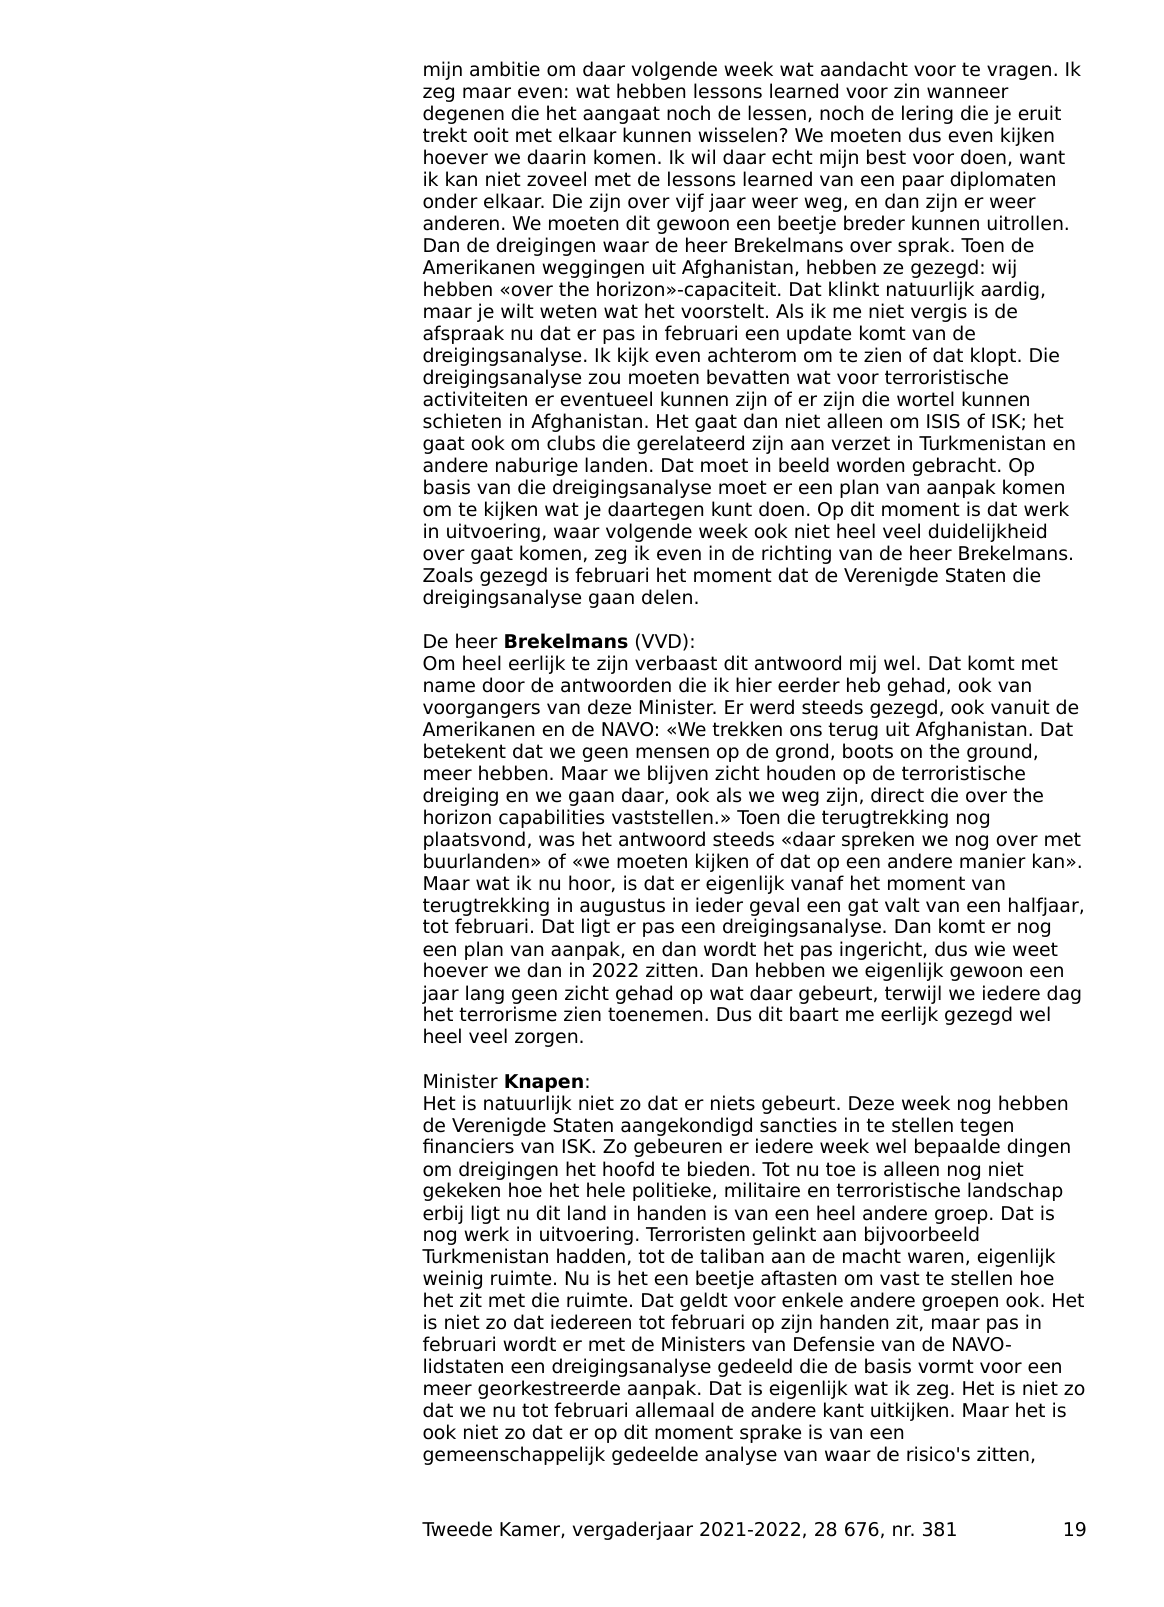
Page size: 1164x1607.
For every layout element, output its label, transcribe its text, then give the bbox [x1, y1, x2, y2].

text Om heel eerlijk te zijn verbaast dit antwoord mij wel. Dat komt met name door de antwoorden die ik hier eerder heb gehad, ook van voorgangers van deze Minister. Er werd steeds gezegd, ook vanuit de Amerikanen en de NAVO: «We trekken ons terug uit Afghanistan. Dat betekent dat we geen mensen op de grond, boots on the ground, meer hebben. Maar we blijven zicht houden op de terroristische dreiging en we gaan daar, ook als we weg zijn, direct die over the horizon capabilities vaststellen.» Toen die terugtrekking nog plaatsvond, was het antwoord steeds «daar spreken we nog over met buurlanden» of «we moeten kijken of dat op een andere manier kan». Maar wat ik nu hoor, is dat er eigenlijk vanaf het moment van terugtrekking in augustus in ieder geval een gat valt van een halfjaar, tot februari. Dat ligt er pas een dreigingsanalyse. Dan komt er nog een plan van aanpak, en dan wordt het pas ingericht, dus wie weet hoever we dan in 2022 zitten. Dan hebben we eigenlijk gewoon een jaar lang geen zicht gehad op wat daar gebeurt, terwijl we iedere dag het terrorisme zien toenemen. Dus dit baart me eerlijk gezegd wel heel veel zorgen. [422, 653, 1087, 1048]
text Minister Knapen: [422, 1071, 1087, 1092]
text Het is natuurlijk niet zo dat er niets gebeurt. Deze week nog hebben de Verenigde Staten aangekondigd sancties in te stellen tegen financiers van ISK. Zo gebeuren er iedere week wel bepaalde dingen om dreigingen het hoofd te bieden. Tot nu toe is alleen nog niet gekeken hoe het hele politieke, militaire en terroristische landschap erbij ligt nu dit land in handen is van een heel andere groep. Dat is nog werk in uitvoering. Terroristen gelinkt aan bijvoorbeeld Turkmenistan hadden, tot de taliban aan de macht waren, eigenlijk weinig ruimte. Nu is het een beetje aftasten om vast te stellen hoe het zit met die ruimte. Dat geldt voor enkele andere groepen ook. Het is niet zo dat iedereen tot februari op zijn handen zit, maar pas in februari wordt er met de Ministers van Defensie van de NAVO-lidstaten een dreigingsanalyse gedeeld die de basis vormt voor een meer georkestreerde aanpak. Dat is eigenlijk wat ik zeg. Het is niet zo dat we nu tot februari allemaal de andere kant uitkijken. Maar het is ook niet zo dat er op dit moment sprake is van een gemeenschappelijk gedeelde analyse van waar de risico's zitten, [422, 1092, 1087, 1466]
text De heer Brekelmans (VVD): [422, 631, 1087, 653]
text Dan de dreigingen waar de heer Brekelmans over sprak. Toen de Amerikanen weggingen uit Afghanistan, hebben ze gezegd: wij hebben «over the horizon»-capaciteit. Dat klinkt natuurlijk aardig, maar je wilt weten wat het voorstelt. Als ik me niet vergis is de afspraak nu dat er pas in februari een update komt van de dreigingsanalyse. Ik kijk even achterom om te zien of dat klopt. Die dreigingsanalyse zou moeten bevatten wat voor terroristische activiteiten er eventueel kunnen zijn of er zijn die wortel kunnen schieten in Afghanistan. Het gaat dan niet alleen om ISIS of ISK; het gaat ook om clubs die gerelateerd zijn aan verzet in Turkmenistan en andere naburige landen. Dat moet in beeld worden gebracht. Op basis van die dreigingsanalyse moet er een plan van aanpak komen om te kijken wat je daartegen kunt doen. Op dit moment is dat werk in uitvoering, waar volgende week ook niet heel veel duidelijkheid over gaat komen, zeg ik even in de richting van de heer Brekelmans. Zoals gezegd is februari het moment dat de Verenigde Staten die dreigingsanalyse gaan delen. [422, 235, 1087, 608]
text mijn ambitie om daar volgende week wat aandacht voor te vragen. Ik zeg maar even: wat hebben lessons learned voor zin wanneer degenen die het aangaat noch de lessen, noch de lering die je eruit trekt ooit met elkaar kunnen wisselen? We moeten dus even kijken hoever we daarin komen. Ik wil daar echt mijn best voor doen, want ik kan niet zoveel met de lessons learned van een paar diplomaten onder elkaar. Die zijn over vijf jaar weer weg, en dan zijn er weer anderen. We moeten dit gewoon een beetje breder kunnen uitrollen. [422, 59, 1087, 235]
